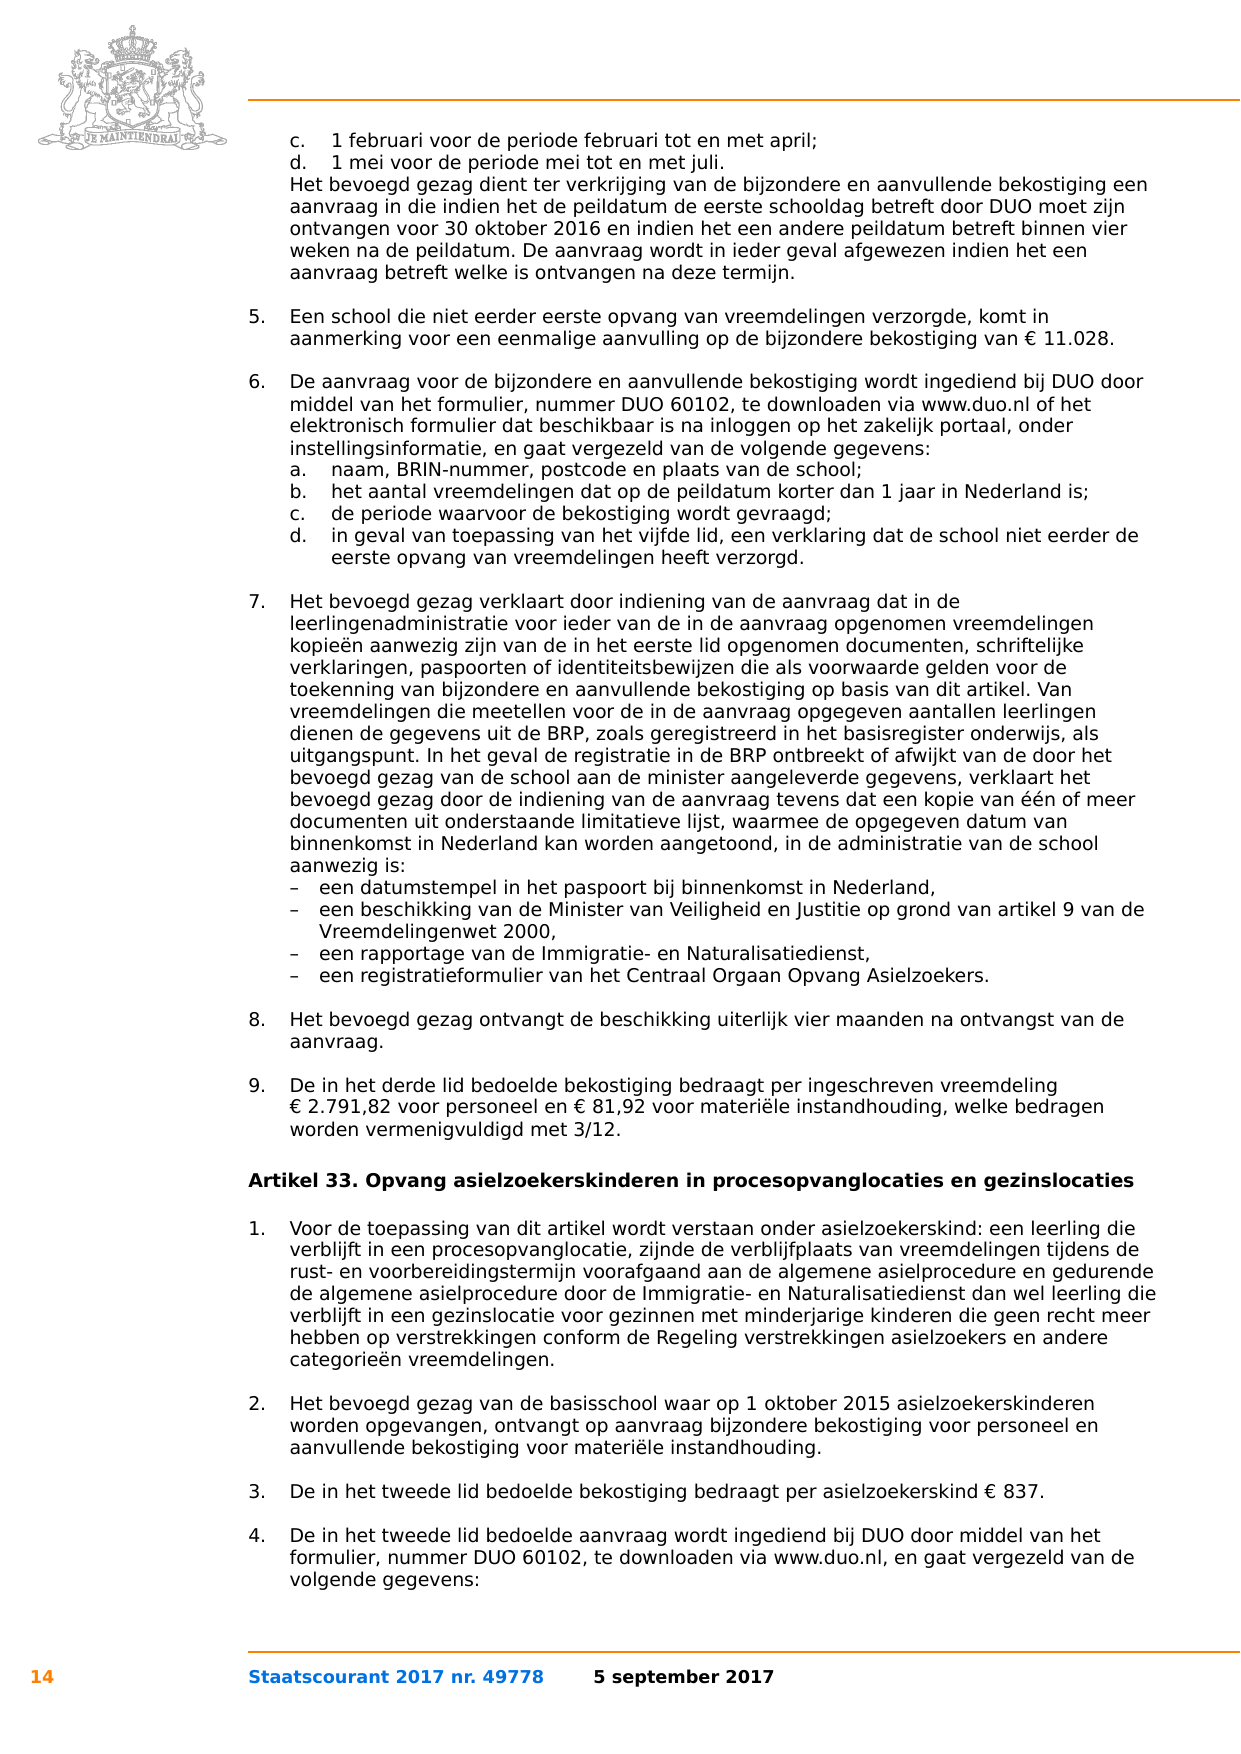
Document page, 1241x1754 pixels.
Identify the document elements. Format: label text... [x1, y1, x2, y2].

text c. 1 februari voor de periode februari tot en met april; [289, 130, 1163, 152]
text 4. De in het tweede lid bedoelde aanvraag wordt ingediend bij DUO door middel van het formulier, nummer DUO 60102, te downloaden via www.duo.nl, en gaat vergezeld van de volgende gegevens: [248, 1525, 1163, 1591]
text d. in geval van toepassing van het vijfde lid, een verklaring dat de school niet eerder de eerste opvang van vreemdelingen heeft verzorgd. [289, 525, 1163, 569]
text 7. Het bevoegd gezag verklaart door indiening van de aanvraag dat in de leerlingenadministratie voor ieder van de in de aanvraag opgenomen vreemdelingen kopieën aanwezig zijn van de in het eerste lid opgenomen documenten, schriftelijke verklaringen, paspoorten of identiteitsbewijzen die als voorwaarde gelden voor de toekenning van bijzondere en aanvullende bekostiging op basis van dit artikel. Van vreemdelingen die meetellen voor de in de aanvraag opgegeven aantallen leerlingen dienen de gegevens uit de BRP, zoals geregistreerd in het basisregister onderwijs, als uitgangspunt. In het geval de registratie in de BRP ontbreekt of afwijkt van de door het bevoegd gezag van de school aan de minister aangeleverde gegevens, verklaart het bevoegd gezag door de indiening van de aanvraag tevens dat een kopie van één of meer documenten uit onderstaande limitatieve lijst, waarmee de opgegeven datum van binnenkomst in Nederland kan worden aangetoond, in de administratie van de school aanwezig is: [248, 591, 1163, 877]
text Het bevoegd gezag dient ter verkrijging van de bijzondere en aanvullende bekostiging een aanvraag in die indien het de peildatum de eerste schooldag betreft door DUO moet zijn ontvangen voor 30 oktober 2016 en indien het een andere peildatum betreft binnen vier weken na de peildatum. De aanvraag wordt in ieder geval afgewezen indien het een aanvraag betreft welke is ontvangen na deze termijn. [289, 174, 1163, 284]
text 1. Voor de toepassing van dit artikel wordt verstaan onder asielzoekerskind: een leerling die verblijft in een procesopvanglocatie, zijnde de verblijfplaats van vreemdelingen tijdens de rust- en voorbereidingstermijn voorafgaand aan de algemene asielprocedure en gedurende de algemene asielprocedure door de Immigratie- en Naturalisatiedienst dan wel leerling die verblijft in een gezinslocatie voor gezinnen met minderjarige kinderen die geen recht meer hebben op verstrekkingen conform de Regeling verstrekkingen asielzoekers en andere categorieën vreemdelingen. [248, 1217, 1163, 1371]
text 3. De in het tweede lid bedoelde bekostiging bedraagt per asielzoekerskind € 837. [248, 1481, 1163, 1503]
text – een rapportage van de Immigratie- en Naturalisatiedienst, [289, 943, 1163, 965]
picture [38, 25, 227, 150]
text a. naam, BRIN-nummer, postcode en plaats van de school; [289, 459, 1163, 481]
text 8. Het bevoegd gezag ontvangt de beschikking uiterlijk vier maanden na ontvangst van de aanvraag. [248, 1009, 1163, 1053]
text – een datumstempel in het paspoort bij binnenkomst in Nederland, [289, 877, 1163, 899]
text 6. De aanvraag voor de bijzondere en aanvullende bekostiging wordt ingediend bij DUO door middel van het formulier, nummer DUO 60102, te downloaden via www.duo.nl of het elektronisch formulier dat beschikbaar is na inloggen op het zakelijk portaal, onder instellingsinformatie, en gaat vergezeld van de volgende gegevens: [248, 371, 1163, 459]
text d. 1 mei voor de periode mei tot en met juli. [289, 152, 1163, 174]
text 9. De in het derde lid bedoelde bekostiging bedraagt per ingeschreven vreemdeling € 2.791,82 voor personeel en € 81,92 voor materiële instandhouding, welke bedragen worden vermenigvuldigd met 3/12. [248, 1074, 1163, 1140]
text – een registratieformulier van het Centraal Orgaan Opvang Asielzoekers. [289, 965, 1163, 987]
text 2. Het bevoegd gezag van de basisschool waar op 1 oktober 2015 asielzoekerskinderen worden opgevangen, ontvangt op aanvraag bijzondere bekostiging voor personeel en aanvullende bekostiging voor materiële instandhouding. [248, 1393, 1163, 1459]
subtitle Artikel 33. Opvang asielzoekerskinderen in procesopvanglocaties en gezinslocaties [248, 1170, 1163, 1192]
text c. de periode waarvoor de bekostiging wordt gevraagd; [289, 503, 1163, 525]
text b. het aantal vreemdelingen dat op de peildatum korter dan 1 jaar in Nederland is; [289, 481, 1163, 503]
text 5. Een school die niet eerder eerste opvang van vreemdelingen verzorgde, komt in aanmerking voor een eenmalige aanvulling op de bijzondere bekostiging van € 11.028. [248, 306, 1163, 349]
text – een beschikking van de Minister van Veiligheid en Justitie op grond van artikel 9 van de Vreemdelingenwet 2000, [289, 899, 1163, 943]
